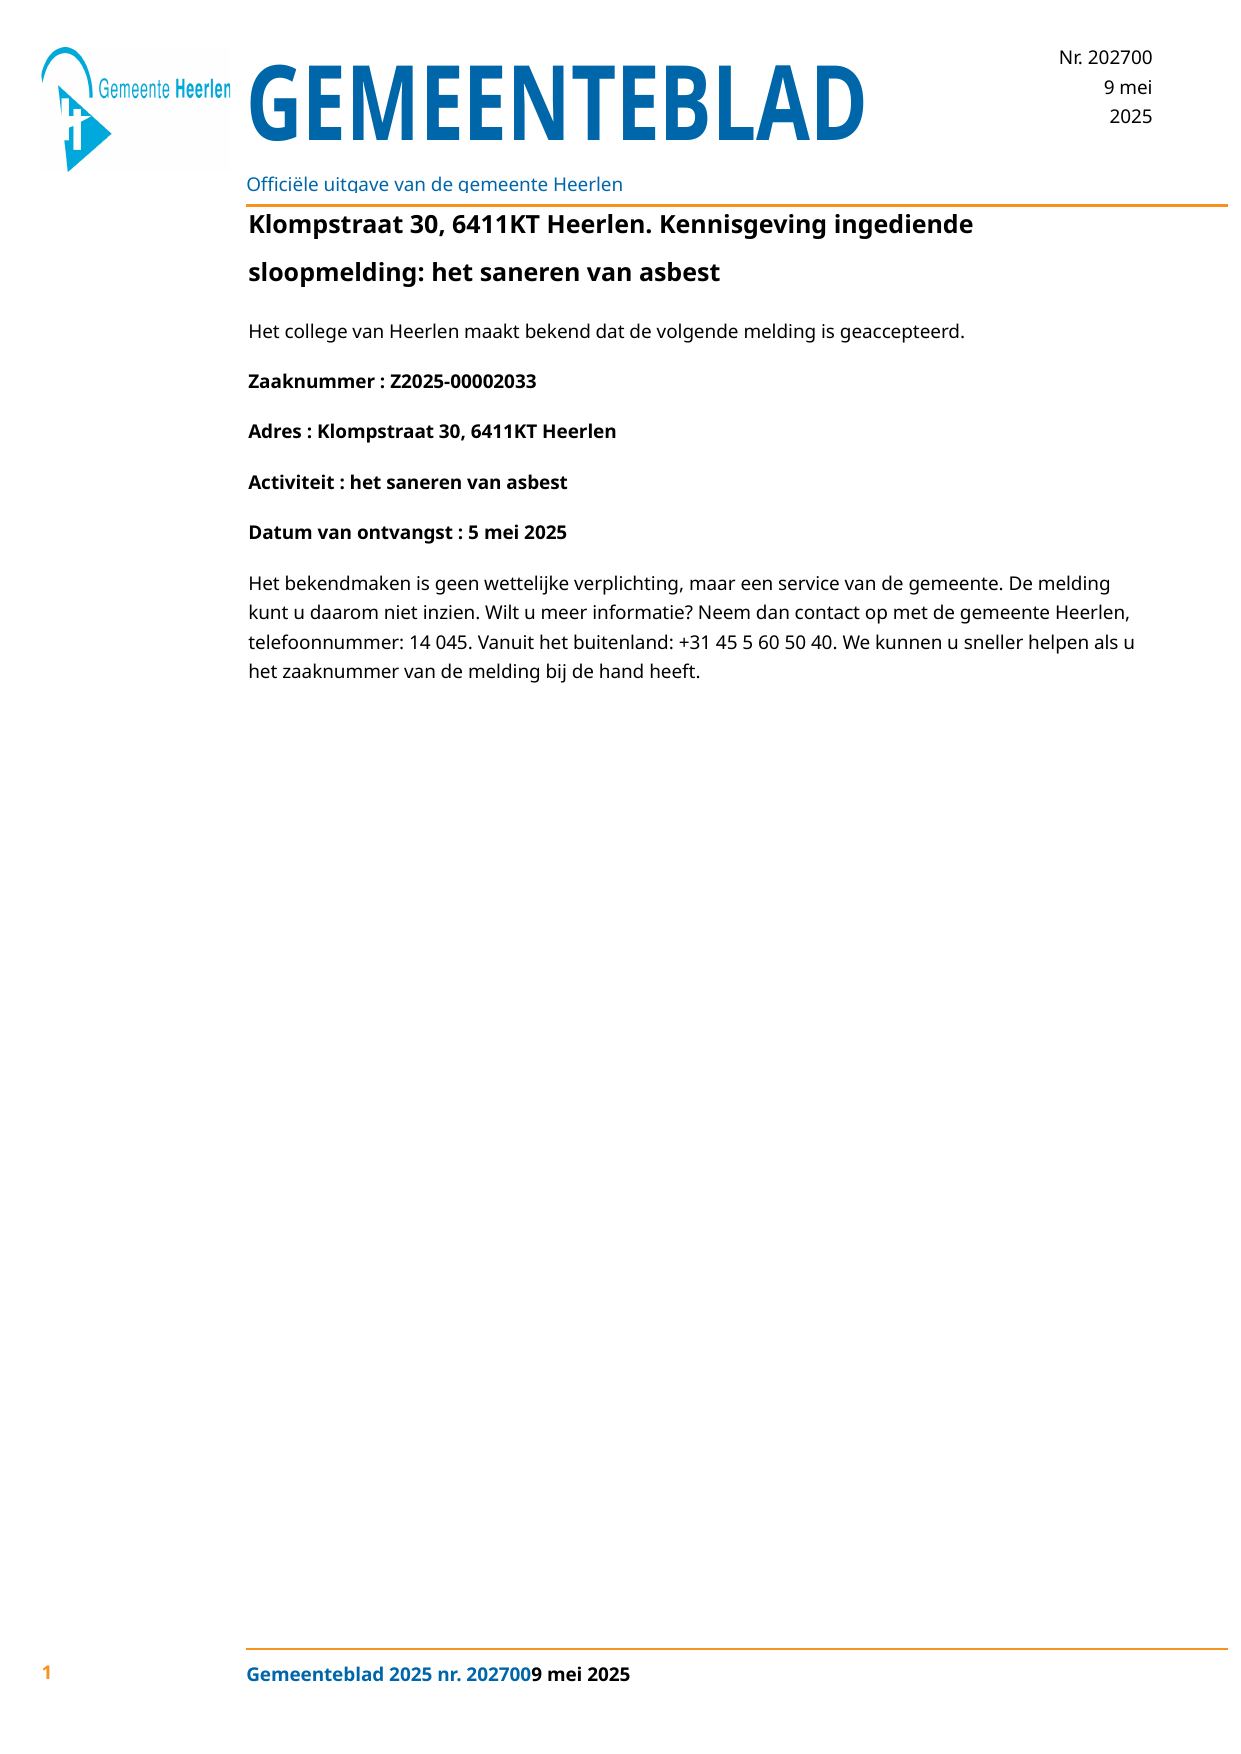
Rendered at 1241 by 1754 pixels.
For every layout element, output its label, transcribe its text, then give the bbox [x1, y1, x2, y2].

text Adres : Klompstraat 30, 6411KT Heerlen [248, 419, 1152, 444]
text Het bekendmaken is geen wettelijke verplichting, maar een service van de gemeente. De melding kunt u daarom niet inzien. Wilt u meer informatie? Neem dan contact op met de gemeente Heerlen, telefoonnummer: 14 045. Vanuit het buitenland: +31 45 5 60 50 40. We kunnen u sneller helpen als u het zaaknummer van de melding bij de hand heeft. [248, 570, 1152, 684]
picture [41, 47, 59, 70]
picture [41, 47, 231, 172]
text Datum van ontvangst : 5 mei 2025 [248, 519, 1152, 545]
text Zaaknummer : Z2025-00002033 [248, 368, 1152, 394]
text Klompstraat 30, 6411KT Heerlen. Kennisgeving ingediende sloopmelding: het saneren van asbest [248, 207, 1152, 288]
text Het college van Heerlen maakt bekend dat de volgende melding is geaccepteerd. [248, 318, 1152, 344]
text Activiteit : het saneren van asbest [248, 469, 1152, 495]
